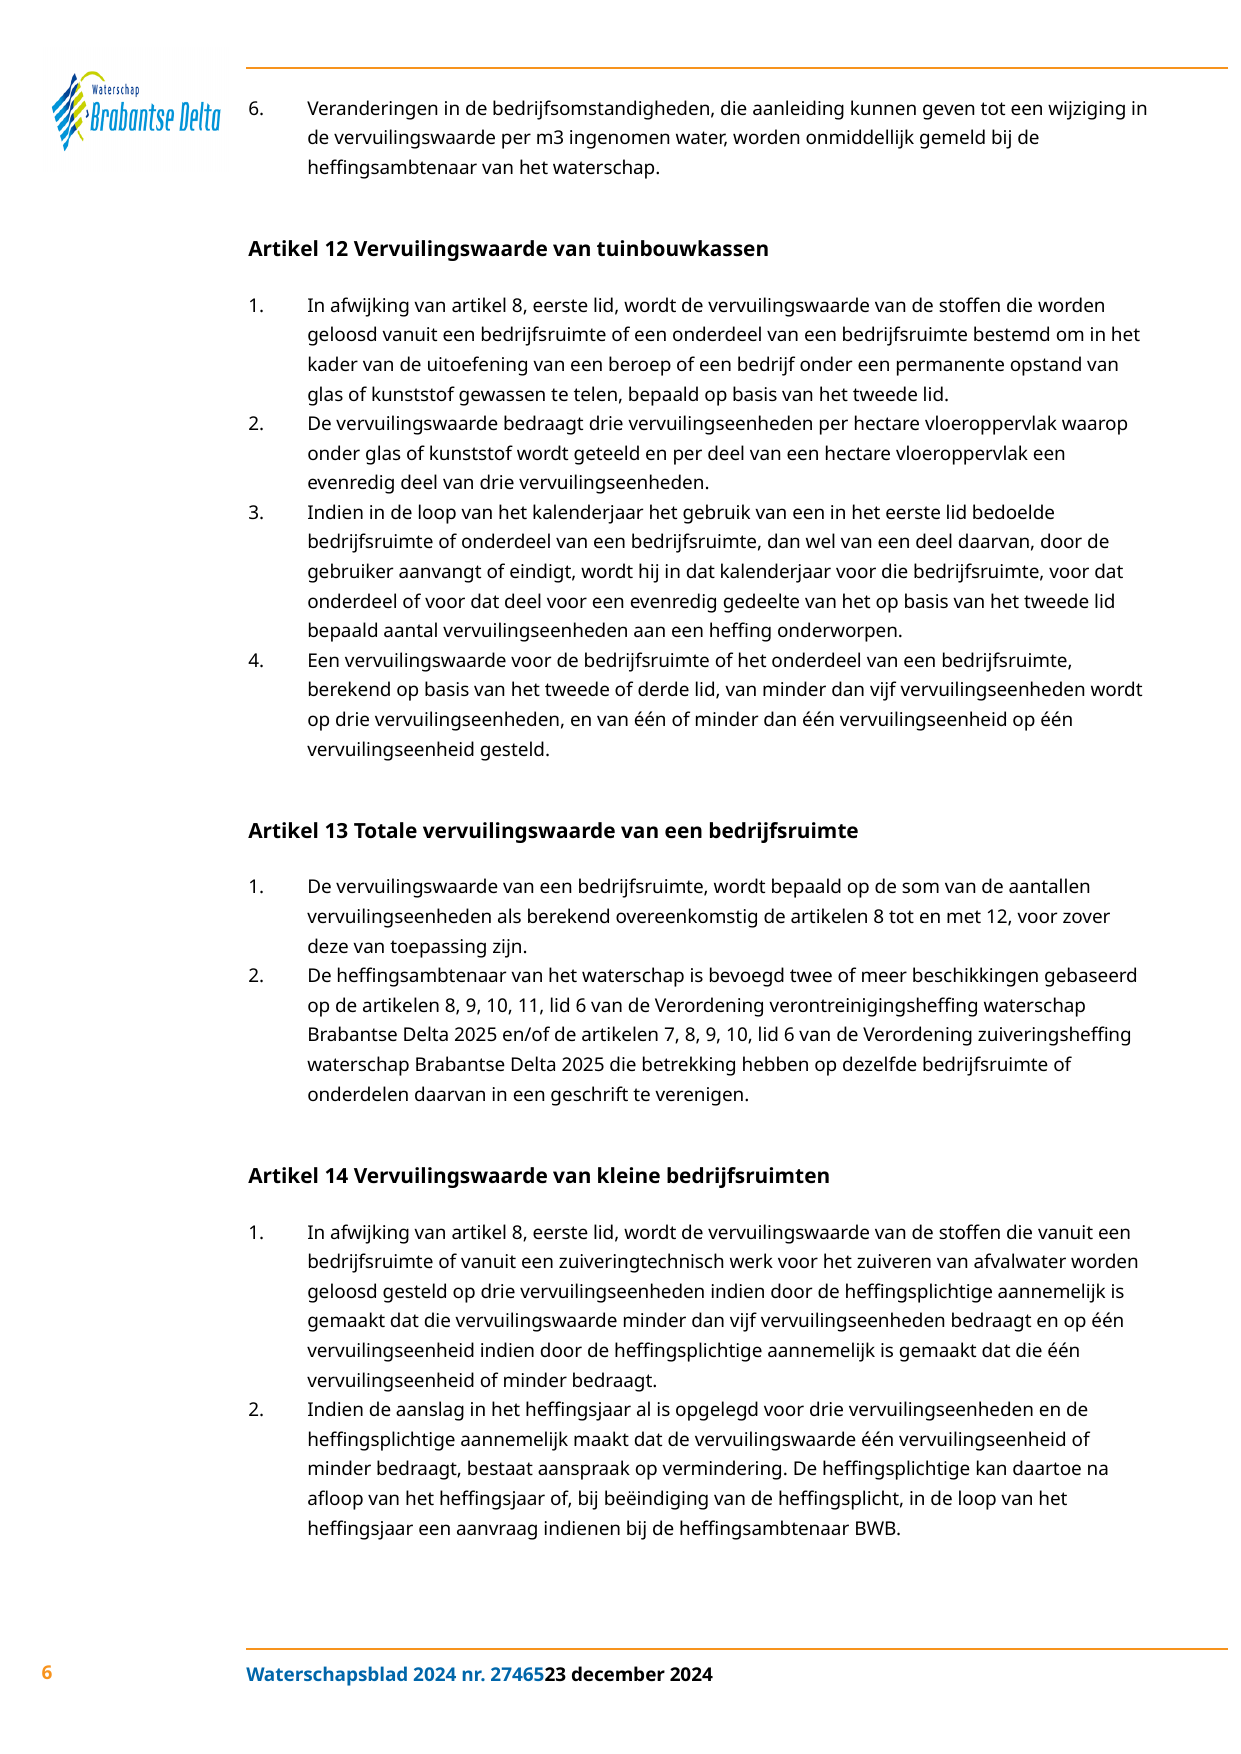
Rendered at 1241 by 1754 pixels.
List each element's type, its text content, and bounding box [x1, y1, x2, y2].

list Indien in de loop van het kalenderjaar het gebruik van een in het eerste lid bedoelde bedrijfsruimte of onderdeel van een bedrijfsruimte, dan wel van een deel daarvan, door de gebruiker aanvangt of eindigt, wordt hij in dat kalenderjaar voor die bedrijfsruimte, voor dat onderdeel of voor dat deel voor een evenredig gedeelte van het op basis van het tweede lid bepaald aantal vervuilingseenheden aan een heffing onderworpen. [248, 499, 1152, 643]
picture [41, 47, 231, 172]
list Indien de aanslag in het heffingsjaar al is opgelegd voor drie vervuilingseenheden en de heffingsplichtige aannemelijk maakt dat de vervuilingswaarde één vervuilingseenheid of minder bedraagt, bestaat aanspraak op vermindering. De heffingsplichtige kan daartoe na afloop van het heffingsjaar of, bij beëindiging van de heffingsplicht, in de loop van het heffingsjaar een aanvraag indienen bij de heffingsambtenaar BWB. [248, 1396, 1152, 1540]
list De vervuilingswaarde bedraagt drie vervuilingseenheden per hectare vloeroppervlak waarop onder glas of kunststof wordt geteeld en per deel van een hectare vloeroppervlak een evenredig deel van drie vervuilingseenheden. [248, 410, 1152, 495]
list In afwijking van artikel 8, eerste lid, wordt de vervuilingswaarde van de stoffen die worden geloosd vanuit een bedrijfsruimte of een onderdeel van een bedrijfsruimte bestemd om in het kader van de uitoefening van een beroep of een bedrijf onder een permanente opstand van glas of kunststof gewassen te telen, bepaald op basis van het tweede lid. [248, 292, 1152, 406]
list Veranderingen in de bedrijfsomstandigheden, die aanleiding kunnen geven tot een wijziging in de vervuilingswaarde per m3 ingenomen water, worden onmiddellijk gemeld bij de heffingsambtenaar van het waterschap. [248, 95, 1152, 180]
list In afwijking van artikel 8, eerste lid, wordt de vervuilingswaarde van de stoffen die vanuit een bedrijfsruimte of vanuit een zuiveringtechnisch werk voor het zuiveren van afvalwater worden geloosd gesteld op drie vervuilingseenheden indien door de heffingsplichtige aannemelijk is gemaakt dat die vervuilingswaarde minder dan vijf vervuilingseenheden bedraagt en op één vervuilingseenheid indien door de heffingsplichtige aannemelijk is gemaakt dat die één vervuilingseenheid of minder bedraagt. [248, 1219, 1152, 1392]
list Een vervuilingswaarde voor de bedrijfsruimte of het onderdeel van een bedrijfsruimte, berekend op basis van het tweede of derde lid, van minder dan vijf vervuilingseenheden wordt op drie vervuilingseenheden, en van één of minder dan één vervuilingseenheid op één vervuilingseenheid gesteld. [248, 647, 1152, 761]
list De heffingsambtenaar van het waterschap is bevoegd twee of meer beschikkingen gebaseerd op de artikelen 8, 9, 10, 11, lid 6 van de Verordening verontreinigingsheffing waterschap Brabantse Delta 2025 en/of de artikelen 7, 8, 9, 10, lid 6 van de Verordening zuiveringsheffing waterschap Brabantse Delta 2025 die betrekking hebben op dezelfde bedrijfsruimte of onderdelen daarvan in een geschrift te verenigen. [248, 962, 1152, 1107]
list De vervuilingswaarde van een bedrijfsruimte, wordt bepaald op de som van de aantallen vervuilingseenheden als berekend overeenkomstig de artikelen 8 tot en met 12, voor zover deze van toepassing zijn. [248, 874, 1152, 959]
text Artikel 13 Totale vervuilingswaarde van een bedrijfsruimte [248, 816, 1152, 844]
text Artikel 12 Vervuilingswaarde van tuinbouwkassen [248, 234, 1152, 262]
text Artikel 14 Vervuilingswaarde van kleine bedrijfsruimten [248, 1161, 1152, 1189]
